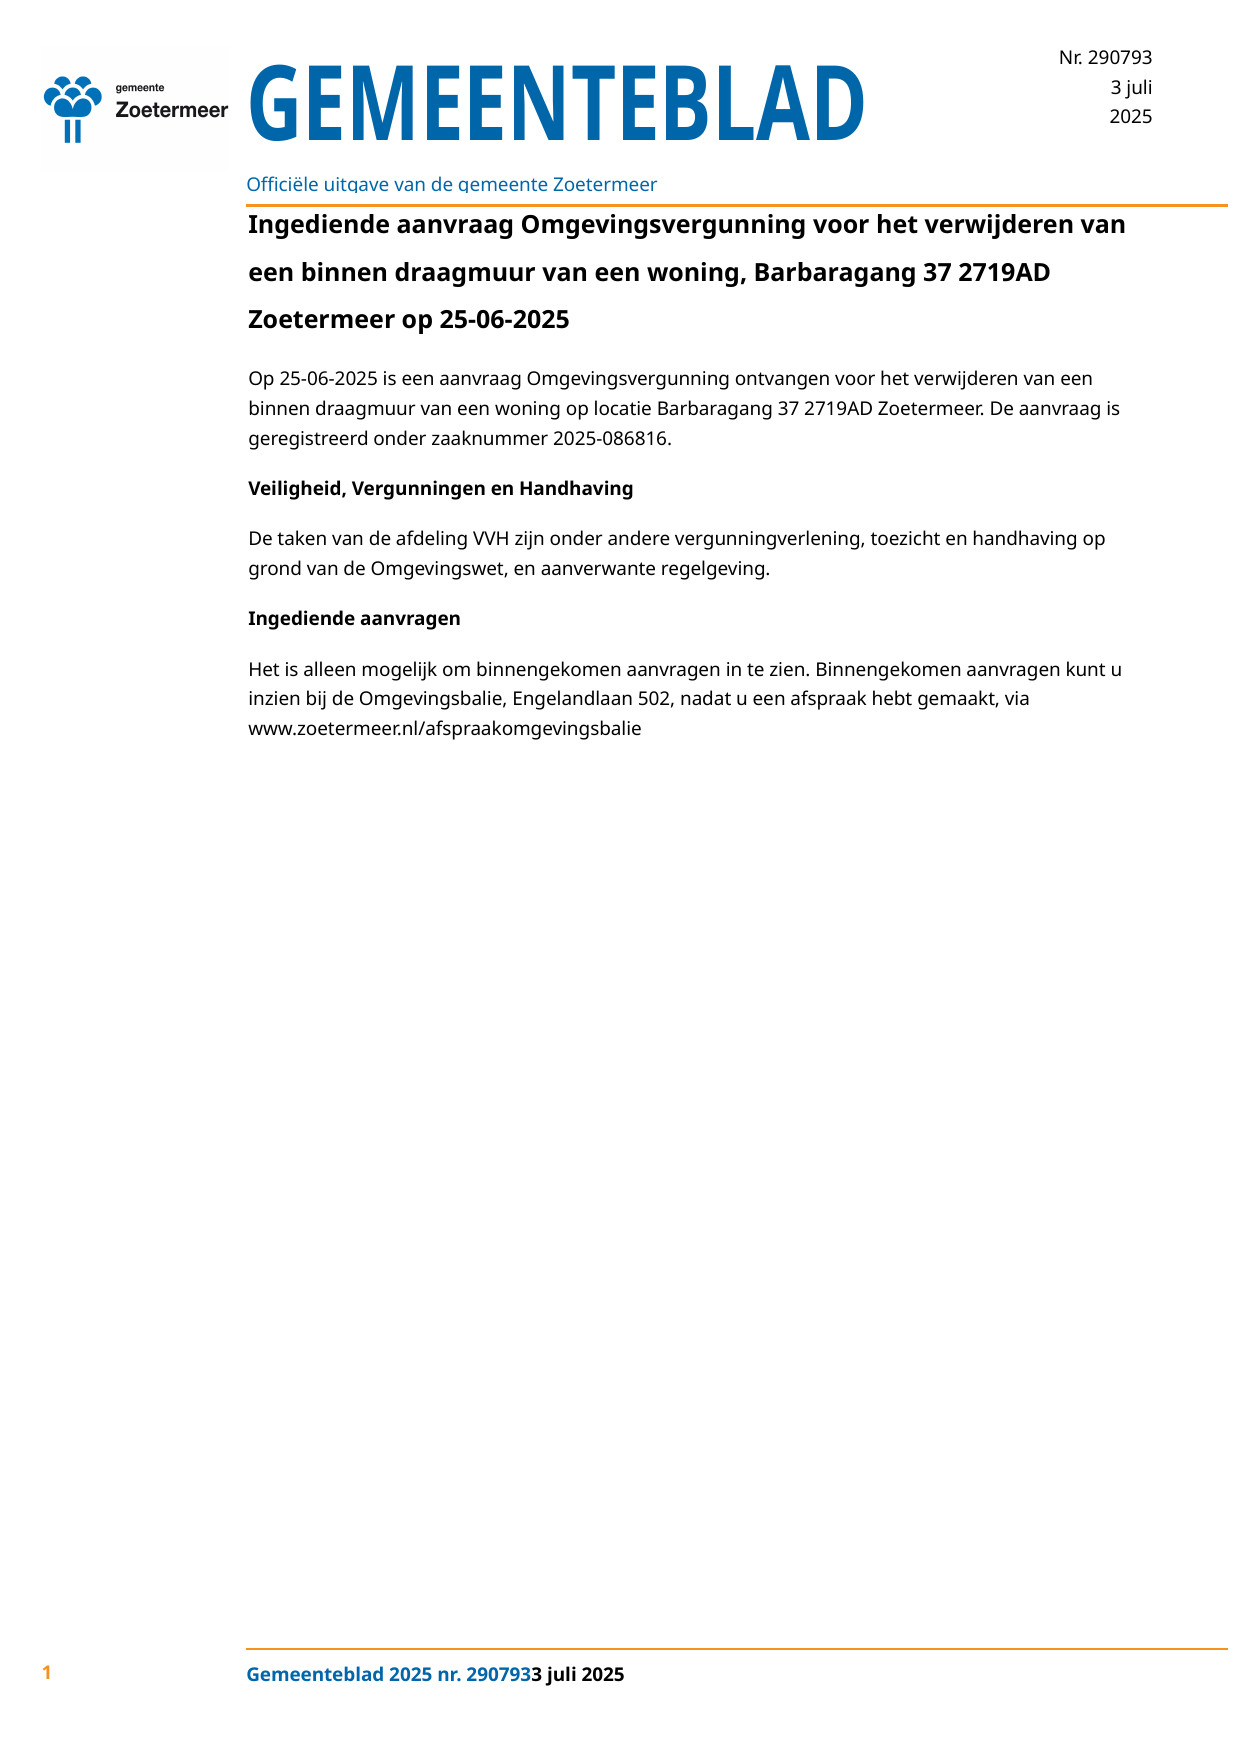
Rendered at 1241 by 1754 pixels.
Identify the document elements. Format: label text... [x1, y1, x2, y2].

text Het is alleen mogelijk om binnengekomen aanvragen in te zien. Binnengekomen aanvragen kunt u inzien bij de Omgevingsbalie, Engelandlaan 502, nadat u een afspraak hebt gemaakt, via www.zoetermeer.nl/afspraakomgevingsbalie [248, 656, 1152, 741]
text Ingediende aanvraag Omgevingsvergunning voor het verwijderen van een binnen draagmuur van een woning, Barbaragang 37 2719AD Zoetermeer op 25-06-2025 [248, 207, 1152, 336]
text Veiligheid, Vergunningen en Handhaving [248, 475, 1152, 501]
text Ingediende aanvragen [248, 606, 1152, 631]
picture [41, 47, 231, 172]
text Op 25-06-2025 is een aanvraag Omgevingsvergunning ontvangen voor het verwijderen van een binnen draagmuur van een woning op locatie Barbaragang 37 2719AD Zoetermeer. De aanvraag is geregistreerd onder zaaknummer 2025-086816. [248, 366, 1152, 450]
text De taken van de afdeling VVH zijn onder andere vergunningverlening, toezicht en handhaving op grond van de Omgevingswet, en aanverwante regelgeving. [248, 526, 1152, 581]
